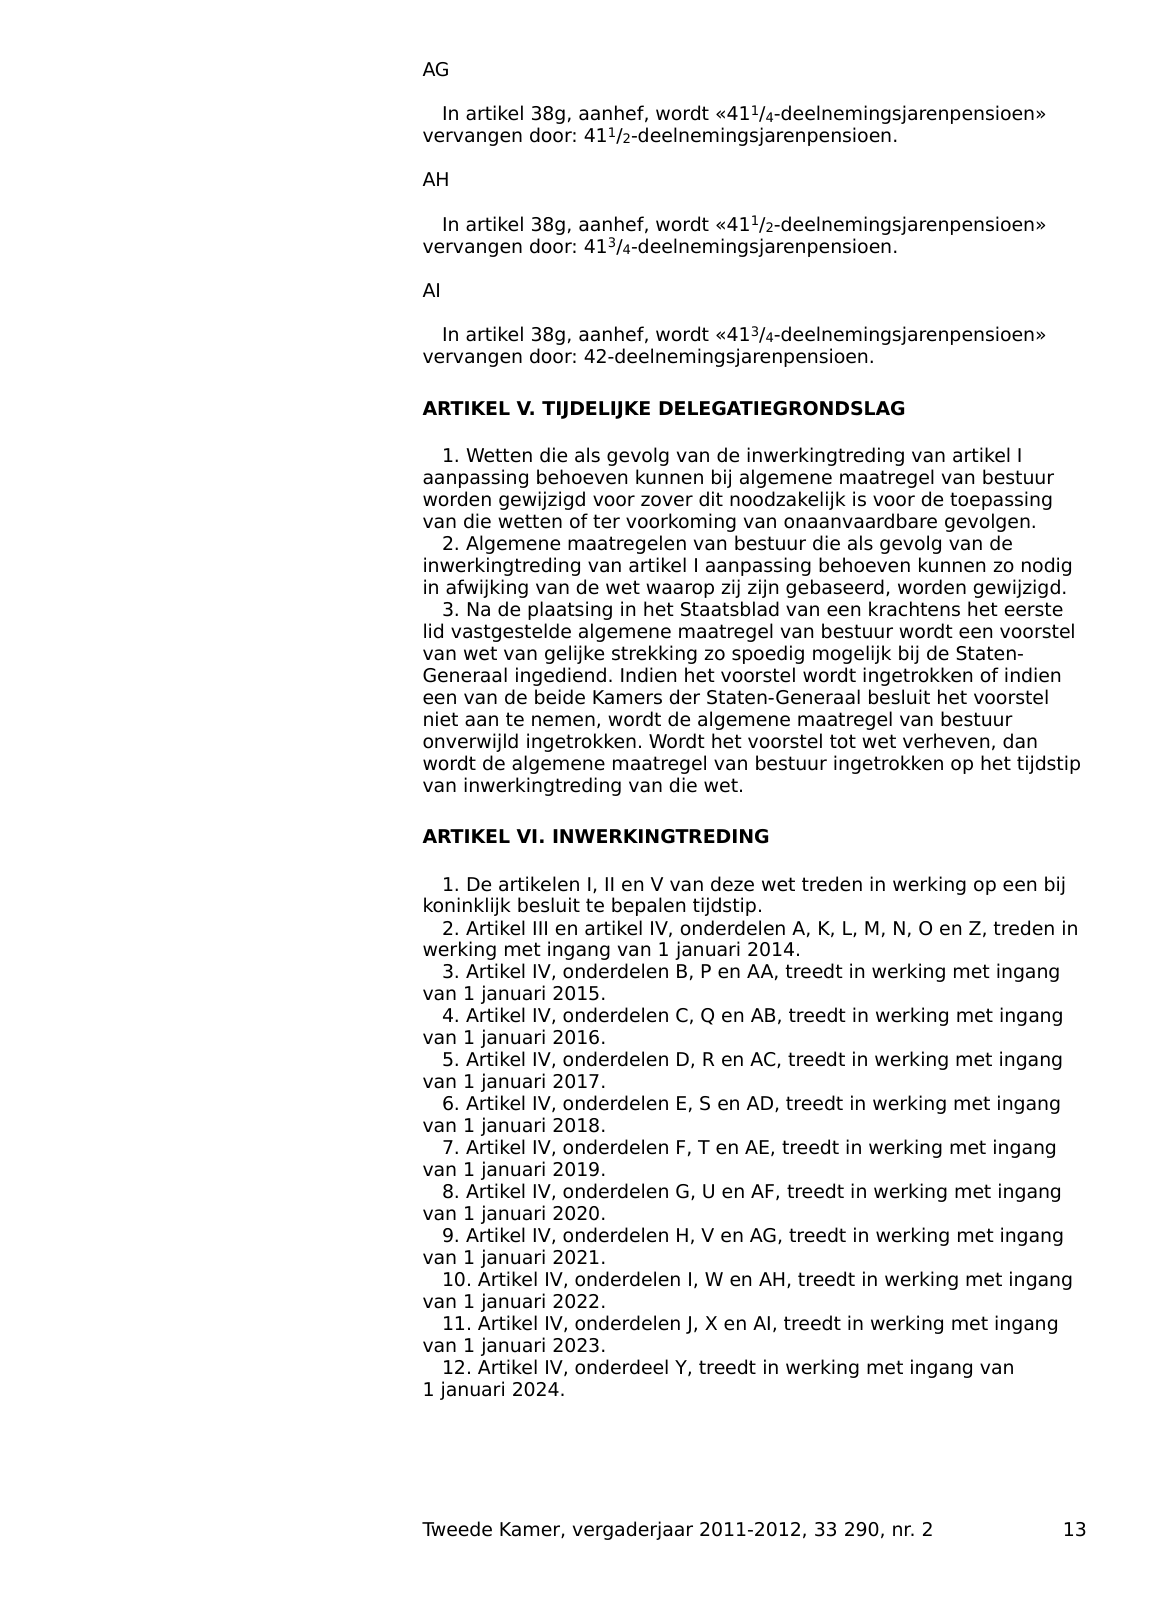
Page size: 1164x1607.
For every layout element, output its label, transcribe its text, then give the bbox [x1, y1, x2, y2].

text 1. Wetten die als gevolg van de inwerkingtreding van artikel I aanpassing behoeven kunnen bij algemene maatregel van bestuur worden gewijzigd voor zover dit noodzakelijk is voor de toepassing van die wetten of ter voorkoming van onaanvaardbare gevolgen. [422, 445, 1087, 533]
text AI [422, 280, 1087, 302]
text 6. Artikel IV, onderdelen E, S en AD, treedt in werking met ingang van 1 januari 2018. [422, 1093, 1087, 1137]
text In artikel 38g, aanhef, wordt «411/4-deelnemingsjarenpensioen» vervangen door: 411/2-deelnemingsjarenpensioen. [422, 103, 1087, 147]
text 4. Artikel IV, onderdelen C, Q en AB, treedt in werking met ingang van 1 januari 2016. [422, 1005, 1087, 1049]
text 9. Artikel IV, onderdelen H, V en AG, treedt in werking met ingang van 1 januari 2021. [422, 1225, 1087, 1269]
text 12. Artikel IV, onderdeel Y, treedt in werking met ingang van 1 januari 2024. [422, 1357, 1087, 1401]
text 2. Algemene maatregelen van bestuur die als gevolg van de inwerkingtreding van artikel I aanpassing behoeven kunnen zo nodig in afwijking van de wet waarop zij zijn gebaseerd, worden gewijzigd. [422, 533, 1087, 599]
subtitle ARTIKEL V. TIJDELIJKE DELEGATIEGRONDSLAG [422, 398, 1087, 420]
text In artikel 38g, aanhef, wordt «411/2-deelnemingsjarenpensioen» vervangen door: 413/4-deelnemingsjarenpensioen. [422, 213, 1087, 257]
text 5. Artikel IV, onderdelen D, R en AC, treedt in werking met ingang van 1 januari 2017. [422, 1049, 1087, 1093]
text 2. Artikel III en artikel IV, onderdelen A, K, L, M, N, O en Z, treden in werking met ingang van 1 januari 2014. [422, 917, 1087, 961]
text 8. Artikel IV, onderdelen G, U en AF, treedt in werking met ingang van 1 januari 2020. [422, 1181, 1087, 1225]
subtitle ARTIKEL VI. INWERKINGTREDING [422, 826, 1087, 848]
text In artikel 38g, aanhef, wordt «413/4-deelnemingsjarenpensioen» vervangen door: 42-deelnemingsjarenpensioen. [422, 324, 1087, 368]
text 3. Na de plaatsing in het Staatsblad van een krachtens het eerste lid vastgestelde algemene maatregel van bestuur wordt een voorstel van wet van gelijke strekking zo spoedig mogelijk bij de Staten-Generaal ingediend. Indien het voorstel wordt ingetrokken of indien een van de beide Kamers der Staten-Generaal besluit het voorstel niet aan te nemen, wordt de algemene maatregel van bestuur onverwijld ingetrokken. Wordt het voorstel tot wet verheven, dan wordt de algemene maatregel van bestuur ingetrokken op het tijdstip van inwerkingtreding van die wet. [422, 599, 1087, 796]
text 11. Artikel IV, onderdelen J, X en AI, treedt in werking met ingang van 1 januari 2023. [422, 1313, 1087, 1357]
text 3. Artikel IV, onderdelen B, P en AA, treedt in werking met ingang van 1 januari 2015. [422, 961, 1087, 1005]
text AH [422, 169, 1087, 191]
text 10. Artikel IV, onderdelen I, W en AH, treedt in werking met ingang van 1 januari 2022. [422, 1269, 1087, 1313]
text 7. Artikel IV, onderdelen F, T en AE, treedt in werking met ingang van 1 januari 2019. [422, 1137, 1087, 1181]
text AG [422, 59, 1087, 81]
text 1. De artikelen I, II en V van deze wet treden in werking op een bij koninklijk besluit te bepalen tijdstip. [422, 873, 1087, 917]
